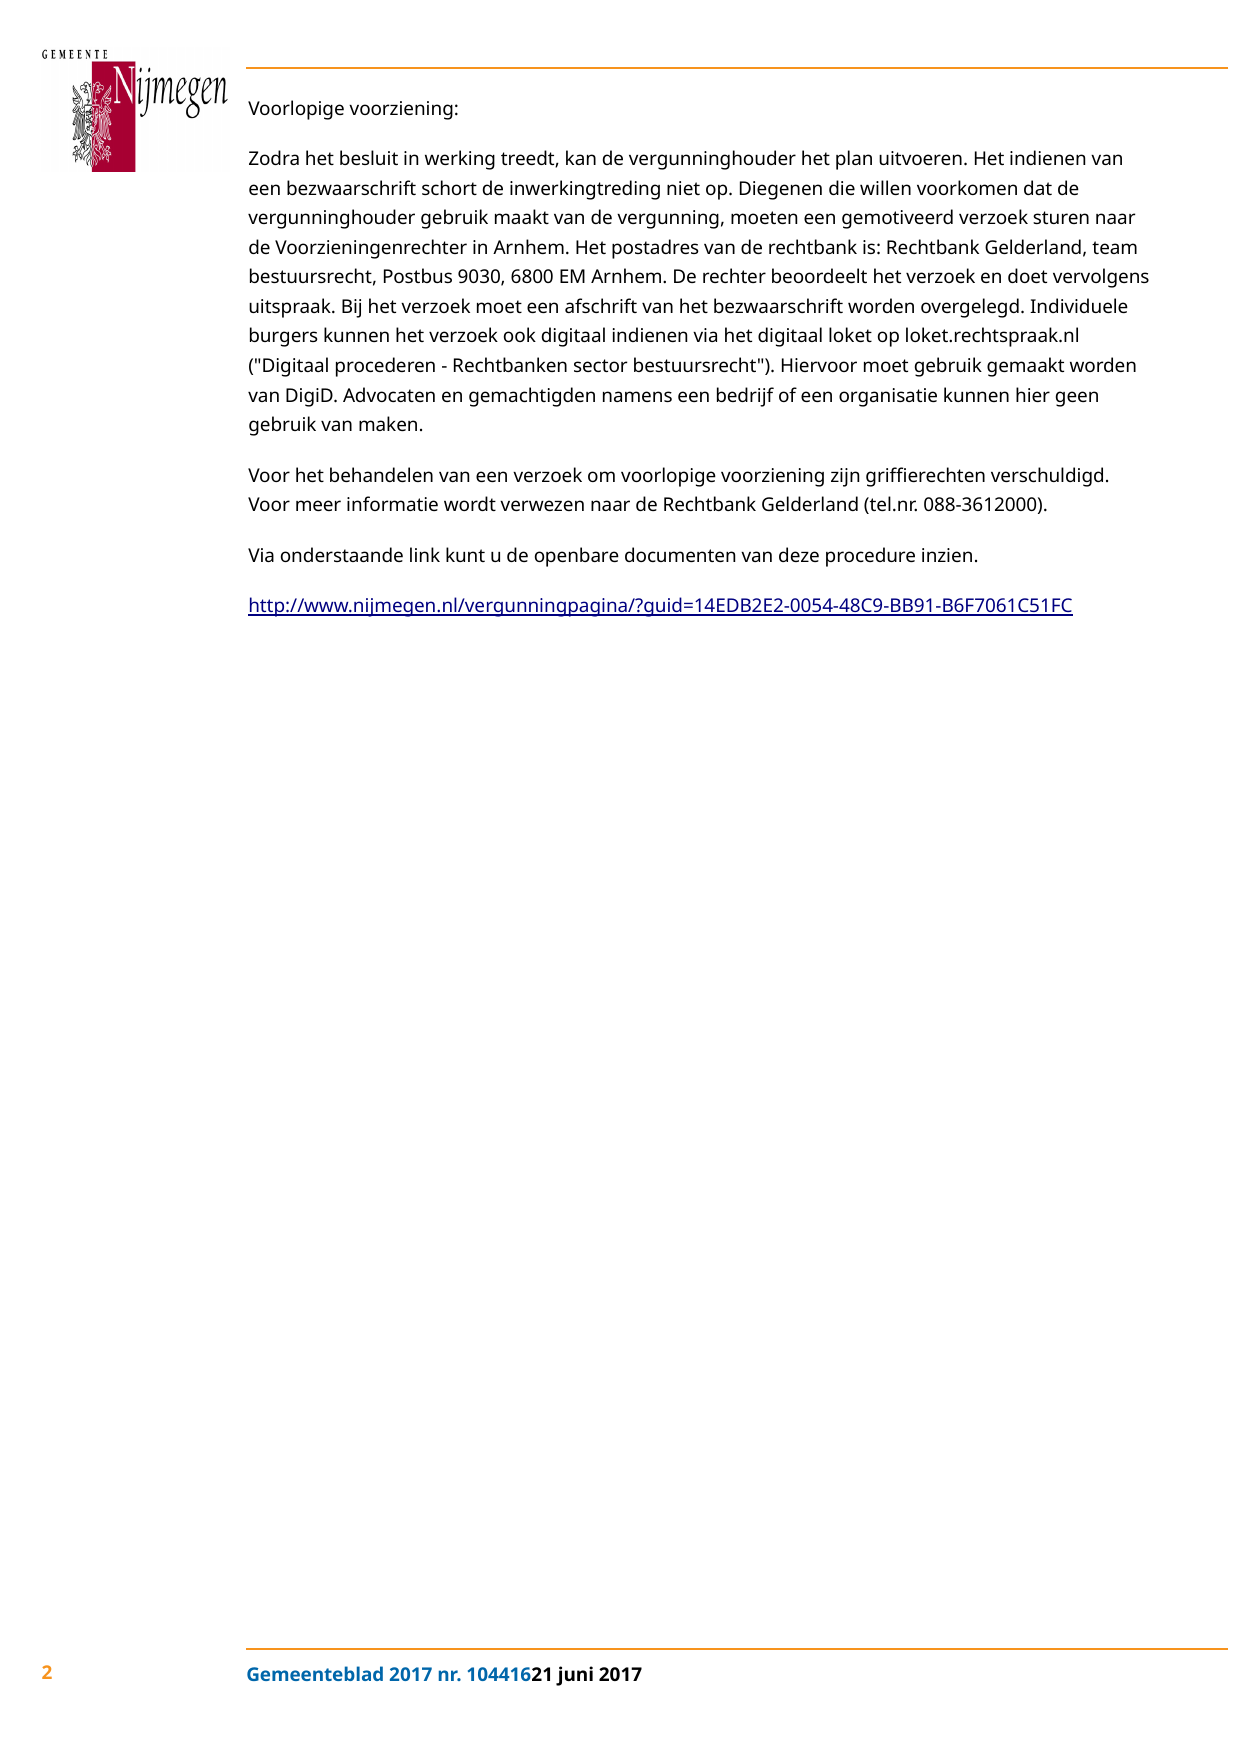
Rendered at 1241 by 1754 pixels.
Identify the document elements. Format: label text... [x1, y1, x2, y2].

text Zodra het besluit in werking treedt, kan de vergunninghouder het plan uitvoeren. Het indienen van een bezwaarschrift schort de inwerkingtreding niet op. Diegenen die willen voorkomen dat de vergunninghouder gebruik maakt van de vergunning, moeten een gemotiveerd verzoek sturen naar de Voorzieningenrechter in Arnhem. Het postadres van de rechtbank is: Rechtbank Gelderland, team bestuursrecht, Postbus 9030, 6800 EM Arnhem. De rechter beoordeelt het verzoek en doet vervolgens uitspraak. Bij het verzoek moet een afschrift van het bezwaarschrift worden overgelegd. Individuele burgers kunnen het verzoek ook digitaal indienen via het digitaal loket op loket.rechtspraak.nl ("Digitaal procederen - Rechtbanken sector bestuursrecht"). Hiervoor moet gebruik gemaakt worden van DigiD. Advocaten en gemachtigden namens een bedrijf of een organisatie kunnen hier geen gebruik van maken. [248, 145, 1152, 437]
picture [41, 47, 231, 172]
text Voor het behandelen van een verzoek om voorlopige voorziening zijn griffierechten verschuldigd. Voor meer informatie wordt verwezen naar de Rechtbank Gelderland (tel.nr. 088-3612000). [248, 462, 1152, 517]
text Voorlopige voorziening: [248, 95, 1152, 121]
text Via onderstaande link kunt u de openbare documenten van deze procedure inzien. [248, 542, 1152, 568]
text http://www.nijmegen.nl/vergunningpagina/?guid=14EDB2E2-0054-48C9-BB91-B6F7061C51FC [248, 592, 1152, 618]
